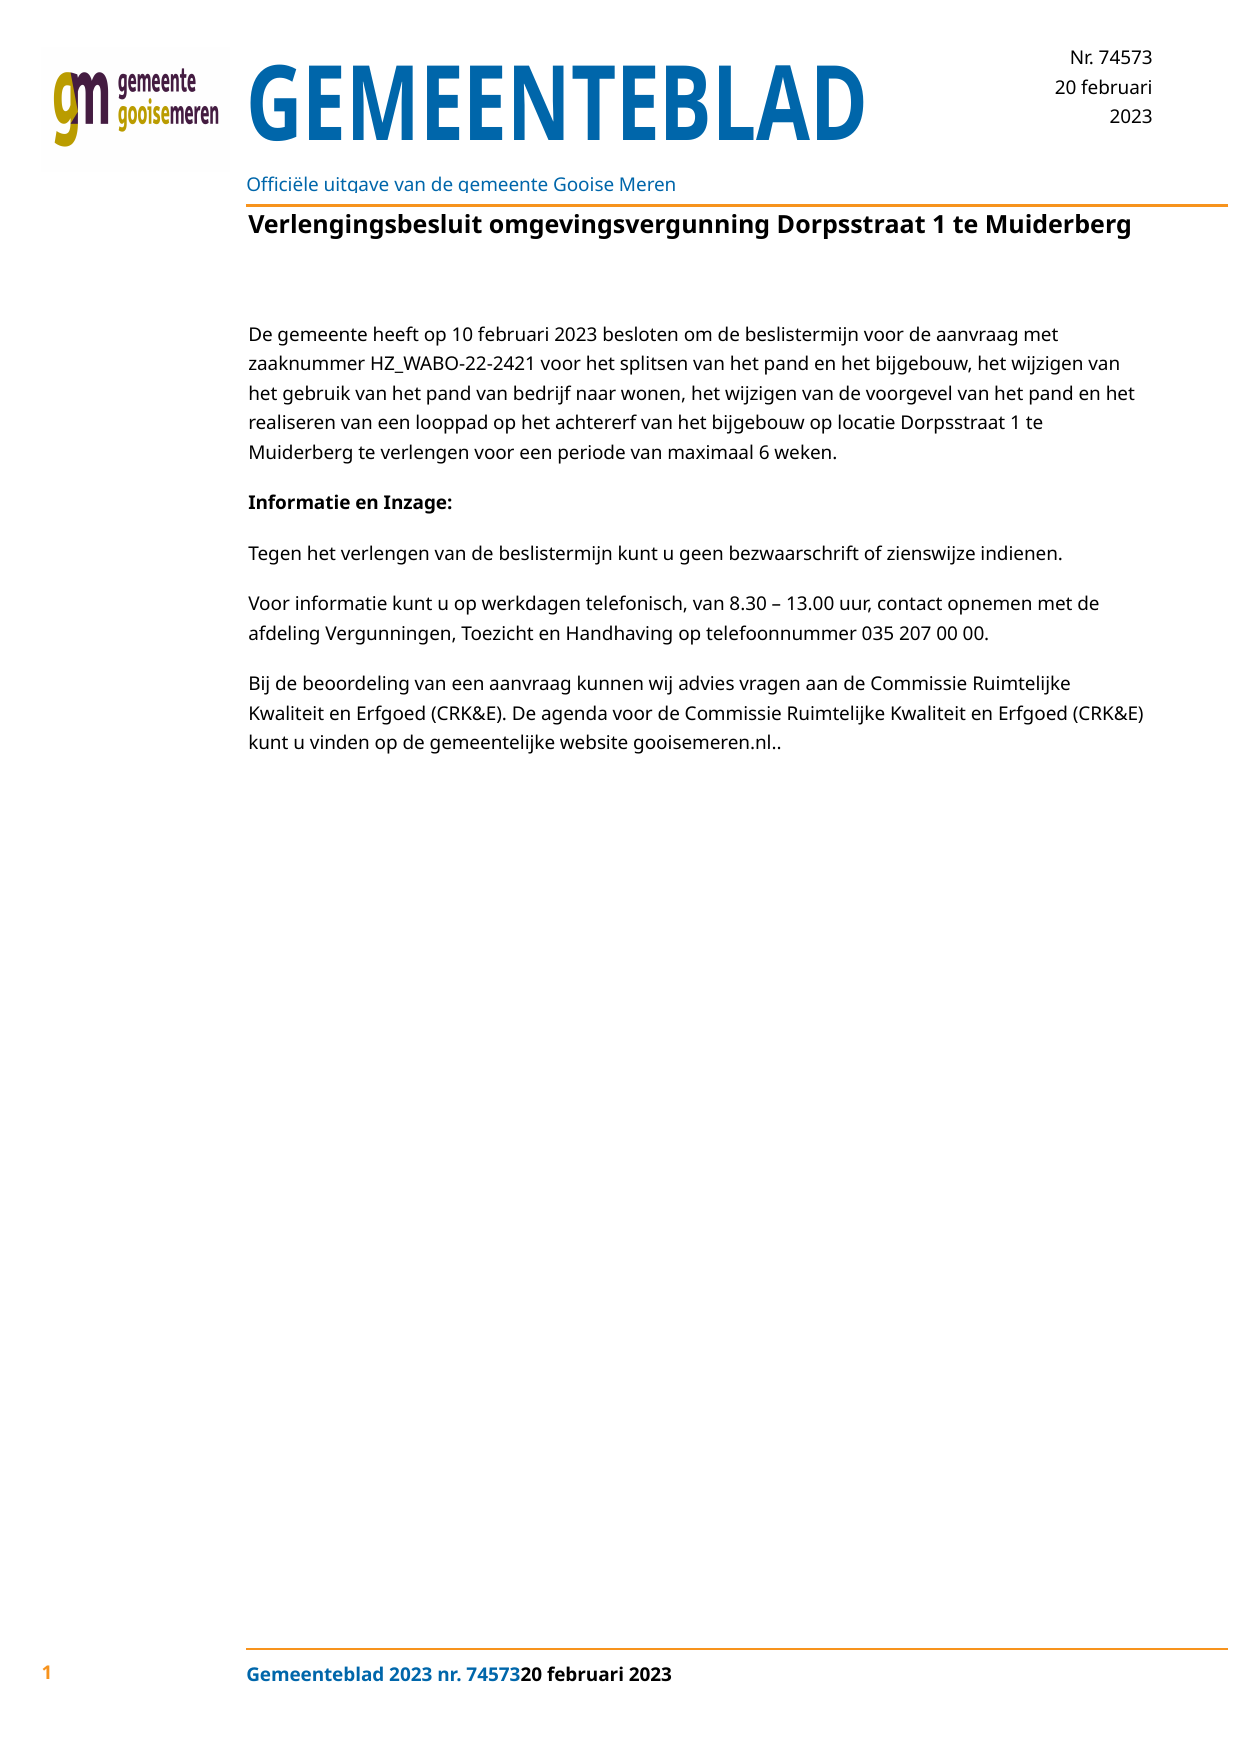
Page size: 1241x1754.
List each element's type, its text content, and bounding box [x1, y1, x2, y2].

text Tegen het verlengen van de beslistermijn kunt u geen bezwaarschrift of zienswijze indienen. [248, 540, 1152, 566]
text Informatie en Inzage: [248, 489, 1152, 515]
text Verlengingsbesluit omgevingsvergunning Dorpsstraat 1 te Muiderberg [248, 207, 1152, 241]
picture [41, 47, 231, 172]
text Voor informatie kunt u op werkdagen telefonisch, van 8.30 – 13.00 uur, contact opnemen met de afdeling Vergunningen, Toezicht en Handhaving op telefoonnummer 035 207 00 00. [248, 590, 1152, 646]
text De gemeente heeft op 10 februari 2023 besloten om de beslistermijn voor de aanvraag met zaaknummer HZ_WABO-22-2421 voor het splitsen van het pand en het bijgebouw, het wijzigen van het gebruik van het pand van bedrijf naar wonen, het wijzigen van de voorgevel van het pand en het realiseren van een looppad op het achtererf van het bijgebouw op locatie Dorpsstraat 1 te Muiderberg te verlengen voor een periode van maximaal 6 weken. [248, 321, 1152, 465]
text Bij de beoordeling van een aanvraag kunnen wij advies vragen aan de Commissie Ruimtelijke Kwaliteit en Erfgoed (CRK&E). De agenda voor de Commissie Ruimtelijke Kwaliteit en Erfgoed (CRK&E) kunt u vinden op de gemeentelijke website gooisemeren.nl.. [248, 670, 1152, 755]
